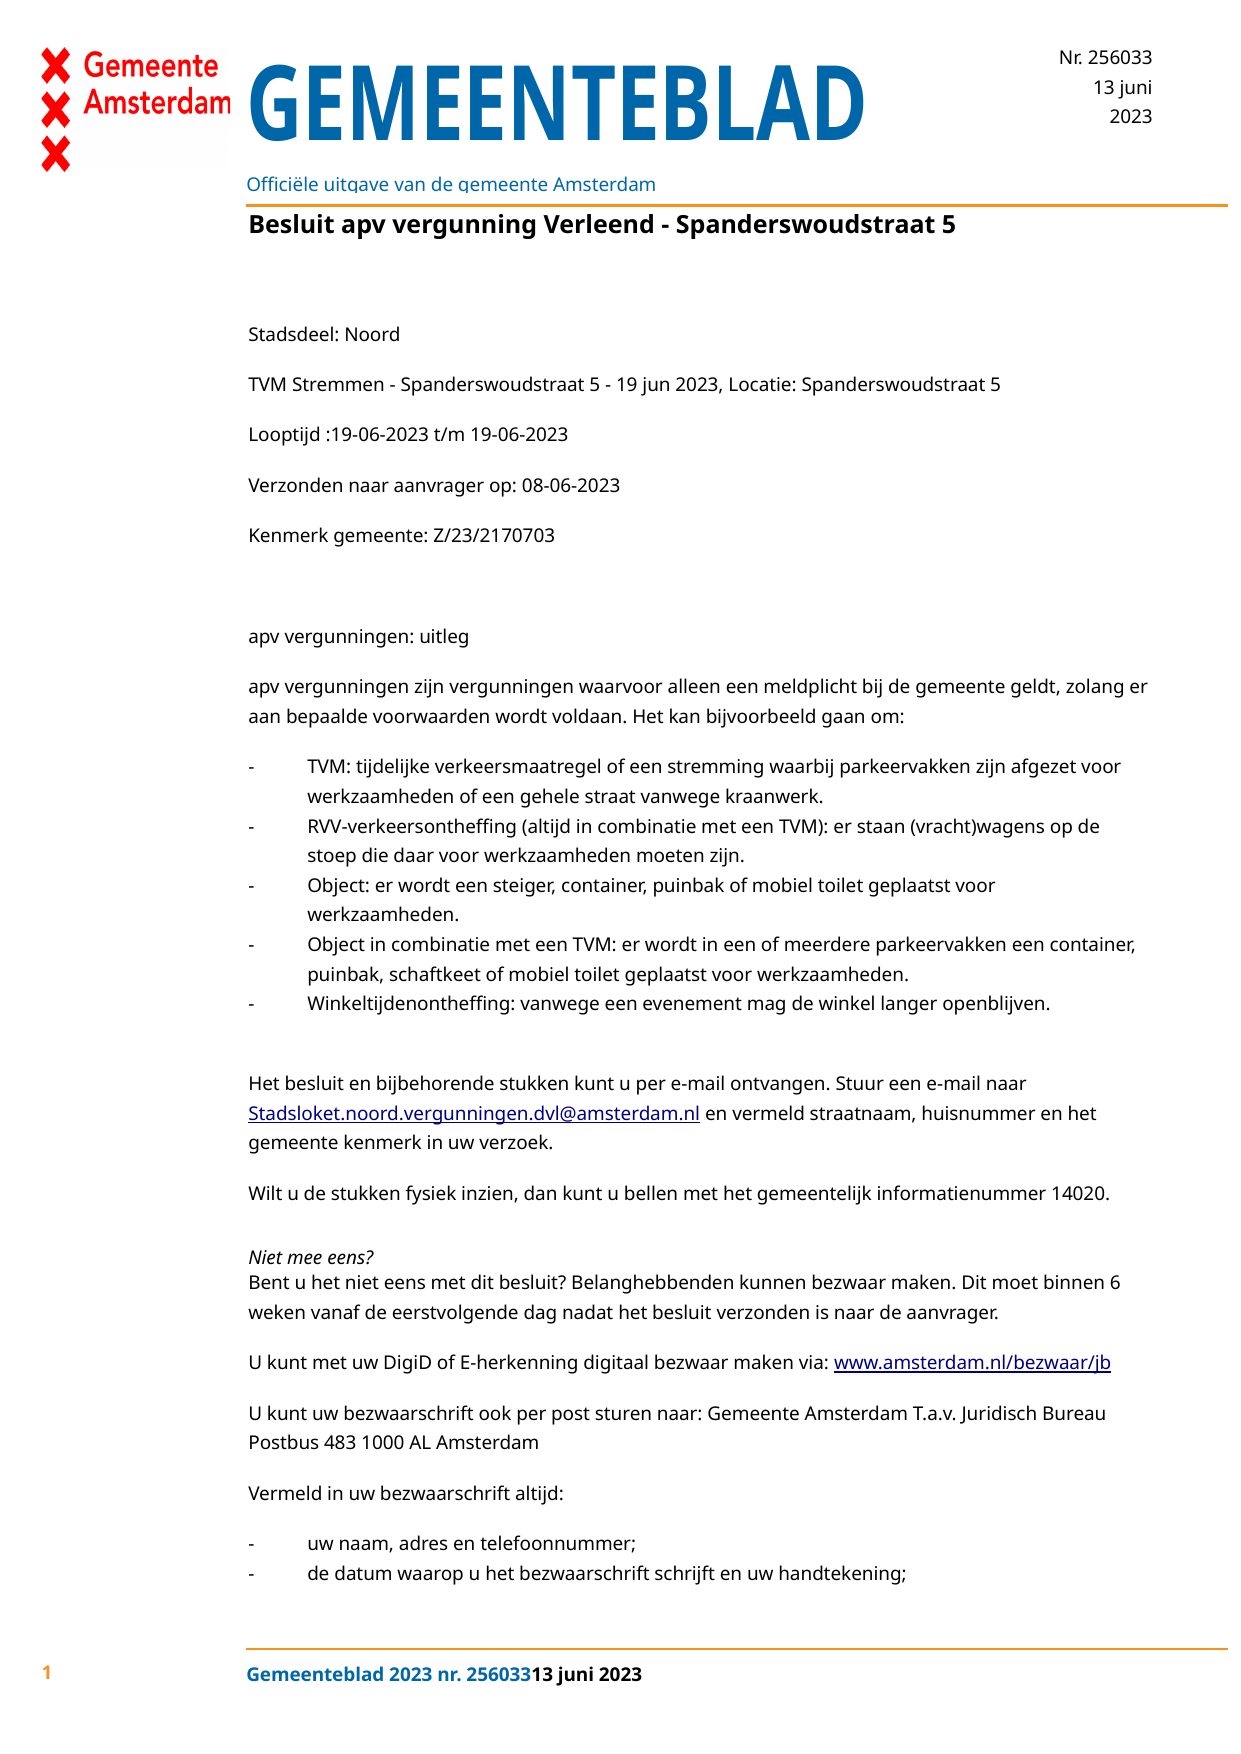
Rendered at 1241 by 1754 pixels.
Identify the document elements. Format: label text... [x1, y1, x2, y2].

text Besluit apv vergunning Verleend - Spanderswoudstraat 5 [248, 207, 1152, 241]
text Niet mee eens? [248, 1244, 1152, 1269]
list TVM: tijdelijke verkeersmaatregel of een stremming waarbij parkeervakken zijn afgezet voor werkzaamheden of een gehele straat vanwege kraanwerk. [248, 754, 1152, 809]
list Object: er wordt een steiger, container, puinbak of mobiel toilet geplaatst voor werkzaamheden. [248, 872, 1152, 927]
list de datum waarop u het bezwaarschrift schrijft en uw handtekening; [248, 1560, 1152, 1586]
list Object in combinatie met een TVM: er wordt in een of meerdere parkeervakken een container, puinbak, schaftkeet of mobiel toilet geplaatst voor werkzaamheden. [248, 931, 1152, 986]
text Stadsdeel: Noord [248, 321, 1152, 346]
text Kenmerk gemeente: Z/23/2170703 [248, 522, 1152, 548]
text Verzonden naar aanvrager op: 08-06-2023 [248, 472, 1152, 498]
picture [41, 47, 231, 172]
list RVV-verkeersontheffing (altijd in combinatie met een TVM): er staan (vracht)wagens op de stoep die daar voor werkzaamheden moeten zijn. [248, 813, 1152, 868]
text U kunt met uw DigiD of E-herkenning digitaal bezwaar maken via: www.amsterdam.nl/bezwaar/jb [248, 1349, 1152, 1375]
text Bent u het niet eens met dit besluit? Belanghebbenden kunnen bezwaar maken. Dit moet binnen 6 weken vanaf de eerstvolgende dag nadat het besluit verzonden is naar de aanvrager. [248, 1269, 1152, 1325]
text U kunt uw bezwaarschrift ook per post sturen naar: Gemeente Amsterdam T.a.v. Juridisch Bureau Postbus 483 1000 AL Amsterdam [248, 1400, 1152, 1455]
text apv vergunningen zijn vergunningen waarvoor alleen een meldplicht bij de gemeente geldt, zolang er aan bepaalde voorwaarden wordt voldaan. Het kan bijvoorbeeld gaan om: [248, 674, 1152, 729]
text Vermeld in uw bezwaarschrift altijd: [248, 1480, 1152, 1506]
text apv vergunningen: uitleg [248, 623, 1152, 649]
list uw naam, adres en telefoonnummer; [248, 1530, 1152, 1556]
list Winkeltijdenontheffing: vanwege een evenement mag de winkel langer openblijven. [248, 990, 1152, 1016]
text Wilt u de stukken fysiek inzien, dan kunt u bellen met het gemeentelijk informatienummer 14020. [248, 1180, 1152, 1206]
text Looptijd :19-06-2023 t/m 19-06-2023 [248, 422, 1152, 447]
text TVM Stremmen - Spanderswoudstraat 5 - 19 jun 2023, Locatie: Spanderswoudstraat 5 [248, 371, 1152, 397]
text Het besluit en bijbehorende stukken kunt u per e-mail ontvangen. Stuur een e-mail naar Stadsloket.noord.vergunningen.dvl@amsterdam.nl en vermeld straatnaam, huisnummer en het gemeente kenmerk in uw verzoek. [248, 1070, 1152, 1155]
